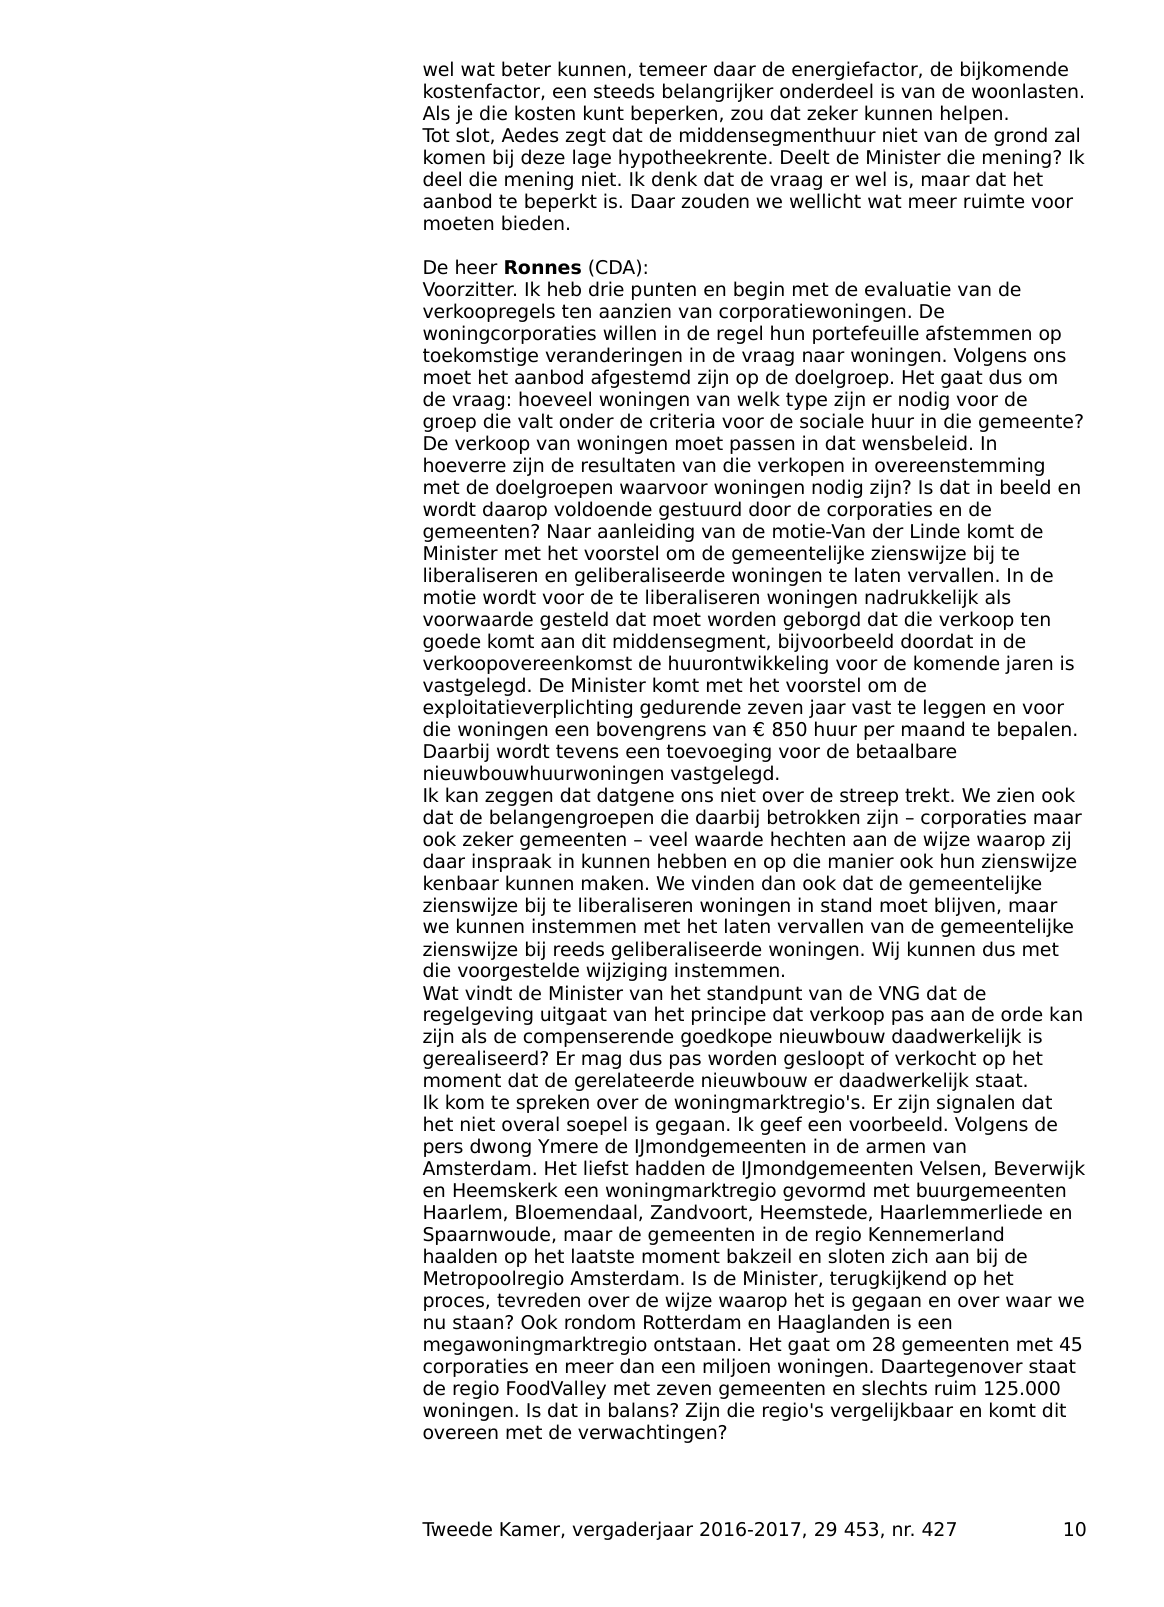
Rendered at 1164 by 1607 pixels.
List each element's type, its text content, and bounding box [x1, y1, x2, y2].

text wel wat beter kunnen, temeer daar de energiefactor, de bijkomende kostenfactor, een steeds belangrijker onderdeel is van de woonlasten. Als je die kosten kunt beperken, zou dat zeker kunnen helpen. [422, 59, 1087, 125]
text Wat vindt de Minister van het standpunt van de VNG dat de regelgeving uitgaat van het principe dat verkoop pas aan de orde kan zijn als de compenserende goedkope nieuwbouw daadwerkelijk is gerealiseerd? Er mag dus pas worden gesloopt of verkocht op het moment dat de gerelateerde nieuwbouw er daadwerkelijk staat. [422, 982, 1087, 1092]
text Voorzitter. Ik heb drie punten en begin met de evaluatie van de verkoopregels ten aanzien van corporatiewoningen. De woningcorporaties willen in de regel hun portefeuille afstemmen op toekomstige veranderingen in de vraag naar woningen. Volgens ons moet het aanbod afgestemd zijn op de doelgroep. Het gaat dus om de vraag: hoeveel woningen van welk type zijn er nodig voor de groep die valt onder de criteria voor de sociale huur in die gemeente? De verkoop van woningen moet passen in dat wensbeleid. In hoeverre zijn de resultaten van die verkopen in overeenstemming met de doelgroepen waarvoor woningen nodig zijn? Is dat in beeld en wordt daarop voldoende gestuurd door de corporaties en de gemeenten? Naar aanleiding van de motie-Van der Linde komt de Minister met het voorstel om de gemeentelijke zienswijze bij te liberaliseren en geliberaliseerde woningen te laten vervallen. In de motie wordt voor de te liberaliseren woningen nadrukkelijk als voorwaarde gesteld dat moet worden geborgd dat die verkoop ten goede komt aan dit middensegment, bijvoorbeeld doordat in de verkoopovereenkomst de huurontwikkeling voor de komende jaren is vastgelegd. De Minister komt met het voorstel om de exploitatieverplichting gedurende zeven jaar vast te leggen en voor die woningen een bovengrens van € 850 huur per maand te bepalen. Daarbij wordt tevens een toevoeging voor de betaalbare nieuwbouwhuurwoningen vastgelegd. [422, 279, 1087, 784]
text Ik kom te spreken over de woningmarktregio's. Er zijn signalen dat het niet overal soepel is gegaan. Ik geef een voorbeeld. Volgens de pers dwong Ymere de IJmondgemeenten in de armen van Amsterdam. Het liefst hadden de IJmondgemeenten Velsen, Beverwijk en Heemskerk een woningmarktregio gevormd met buurgemeenten Haarlem, Bloemendaal, Zandvoort, Heemstede, Haarlemmerliede en Spaarnwoude, maar de gemeenten in de regio Kennemerland haalden op het laatste moment bakzeil en sloten zich aan bij de Metropoolregio Amsterdam. Is de Minister, terugkijkend op het proces, tevreden over de wijze waarop het is gegaan en over waar we nu staan? Ook rondom Rotterdam en Haaglanden is een megawoningmarktregio ontstaan. Het gaat om 28 gemeenten met 45 corporaties en meer dan een miljoen woningen. Daartegenover staat de regio FoodValley met zeven gemeenten en slechts ruim 125.000 woningen. Is dat in balans? Zijn die regio's vergelijkbaar en komt dit overeen met de verwachtingen? [422, 1092, 1087, 1444]
text Tot slot, Aedes zegt dat de middensegmenthuur niet van de grond zal komen bij deze lage hypotheekrente. Deelt de Minister die mening? Ik deel die mening niet. Ik denk dat de vraag er wel is, maar dat het aanbod te beperkt is. Daar zouden we wellicht wat meer ruimte voor moeten bieden. [422, 125, 1087, 235]
text Ik kan zeggen dat datgene ons niet over de streep trekt. We zien ook dat de belangengroepen die daarbij betrokken zijn – corporaties maar ook zeker gemeenten – veel waarde hechten aan de wijze waarop zij daar inspraak in kunnen hebben en op die manier ook hun zienswijze kenbaar kunnen maken. We vinden dan ook dat de gemeentelijke zienswijze bij te liberaliseren woningen in stand moet blijven, maar we kunnen instemmen met het laten vervallen van de gemeentelijke zienswijze bij reeds geliberaliseerde woningen. Wij kunnen dus met die voorgestelde wijziging instemmen. [422, 784, 1087, 982]
text De heer Ronnes (CDA): [422, 257, 1087, 279]
